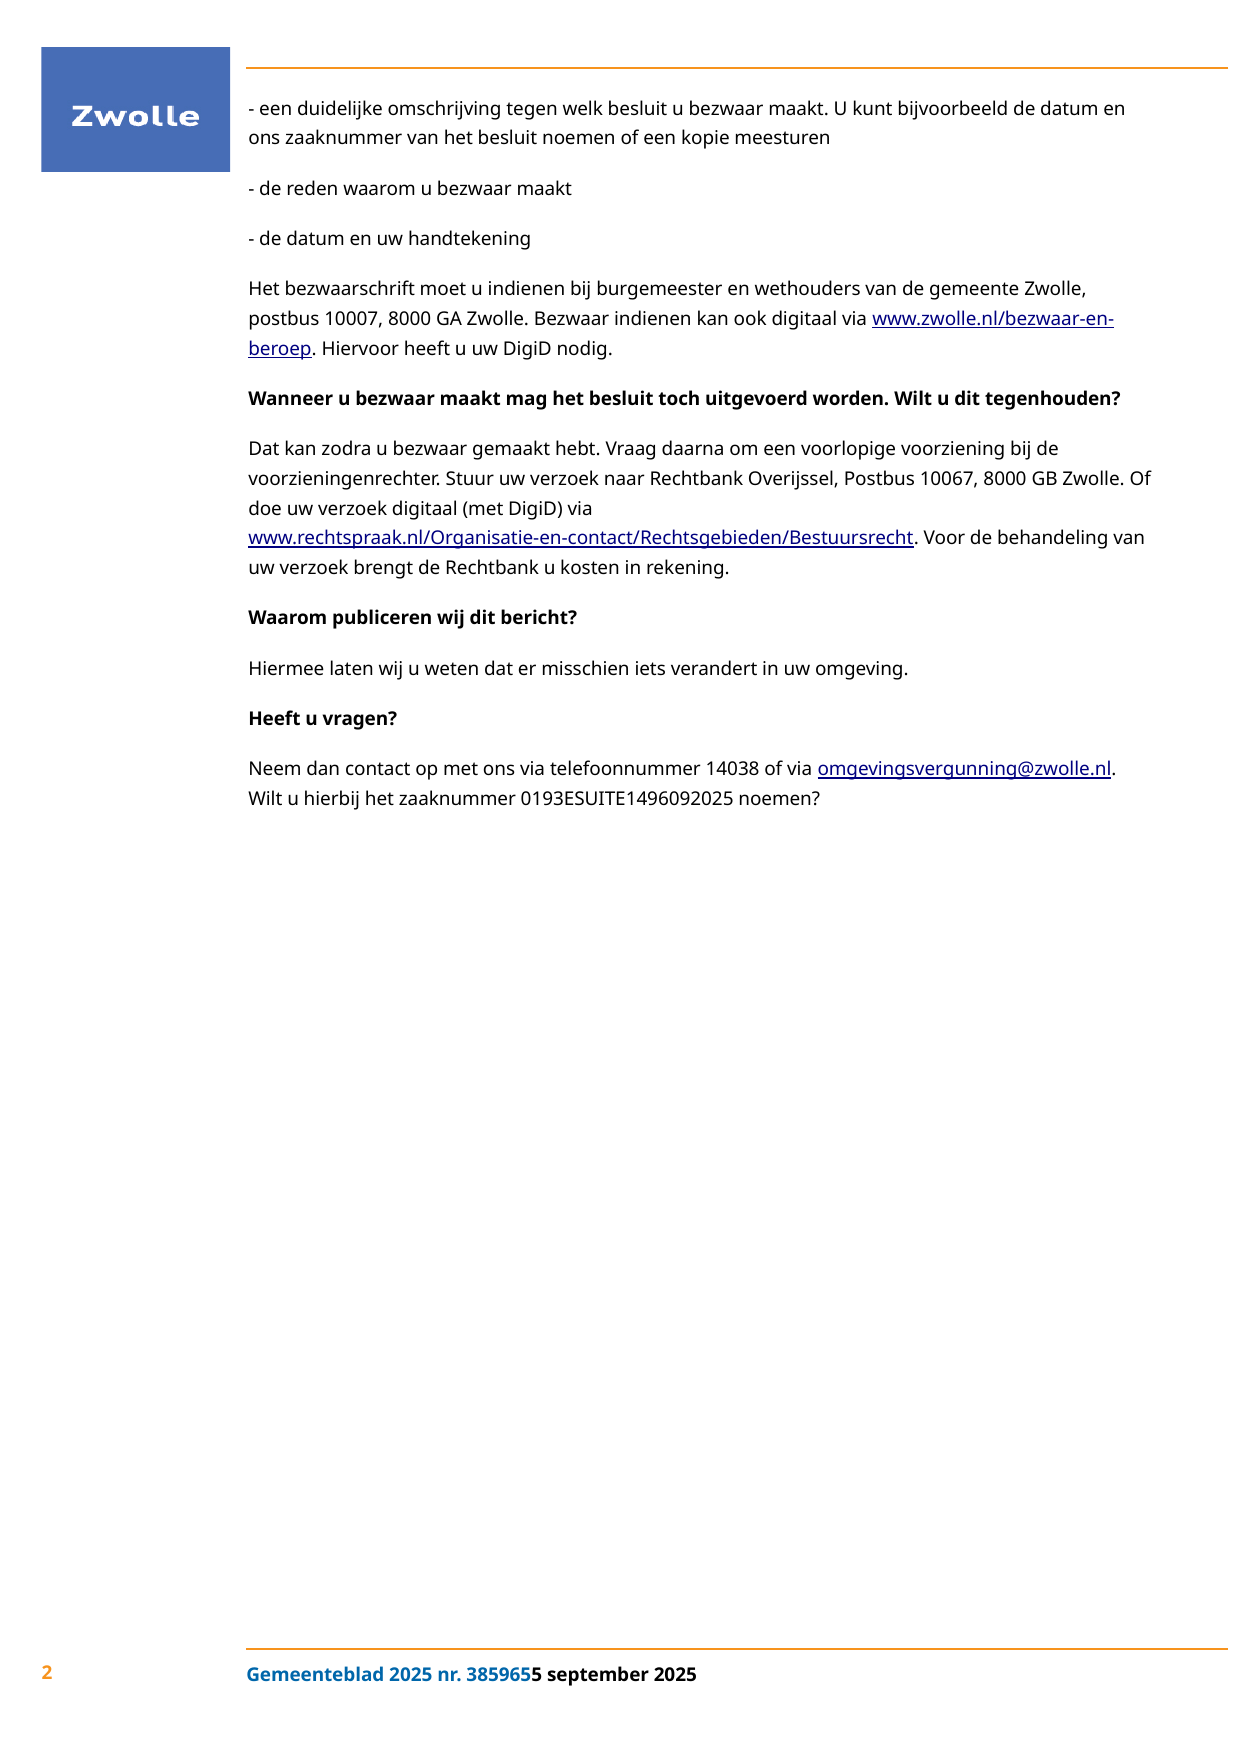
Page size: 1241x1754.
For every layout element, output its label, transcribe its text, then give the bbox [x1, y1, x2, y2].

text Wanneer u bezwaar maakt mag het besluit toch uitgevoerd worden. Wilt u dit tegenhouden? [248, 385, 1152, 411]
text - de reden waarom u bezwaar maakt [248, 175, 1152, 201]
text Heeft u vragen? [248, 705, 1152, 731]
text Neem dan contact op met ons via telefoonnummer 14038 of via omgevingsvergunning@zwolle.nl. Wilt u hierbij het zaaknummer 0193ESUITE1496092025 noemen? [248, 756, 1152, 811]
text Hiermee laten wij u weten dat er misschien iets verandert in uw omgeving. [248, 655, 1152, 681]
text - de datum en uw handtekening [248, 225, 1152, 251]
text Het bezwaarschrift moet u indienen bij burgemeester en wethouders van de gemeente Zwolle, postbus 10007, 8000 GA Zwolle. Bezwaar indienen kan ook digitaal via www.zwolle.nl/bezwaar-en-beroep. Hiervoor heeft u uw DigiD nodig. [248, 276, 1152, 361]
text Dat kan zodra u bezwaar gemaakt hebt. Vraag daarna om een voorlopige voorziening bij de voorzieningenrechter. Stuur uw verzoek naar Rechtbank Overijssel, Postbus 10067, 8000 GB Zwolle. Of doe uw verzoek digitaal (met DigiD) via www.rechtspraak.nl/Organisatie-en-contact/Rechtsgebieden/Bestuursrecht. Voor de behandeling van uw verzoek brengt de Rechtbank u kosten in rekening. [248, 436, 1152, 580]
picture [41, 47, 231, 172]
text - een duidelijke omschrijving tegen welk besluit u bezwaar maakt. U kunt bijvoorbeeld de datum en ons zaaknummer van het besluit noemen of een kopie meesturen [248, 95, 1152, 150]
text Waarom publiceren wij dit bericht? [248, 604, 1152, 630]
